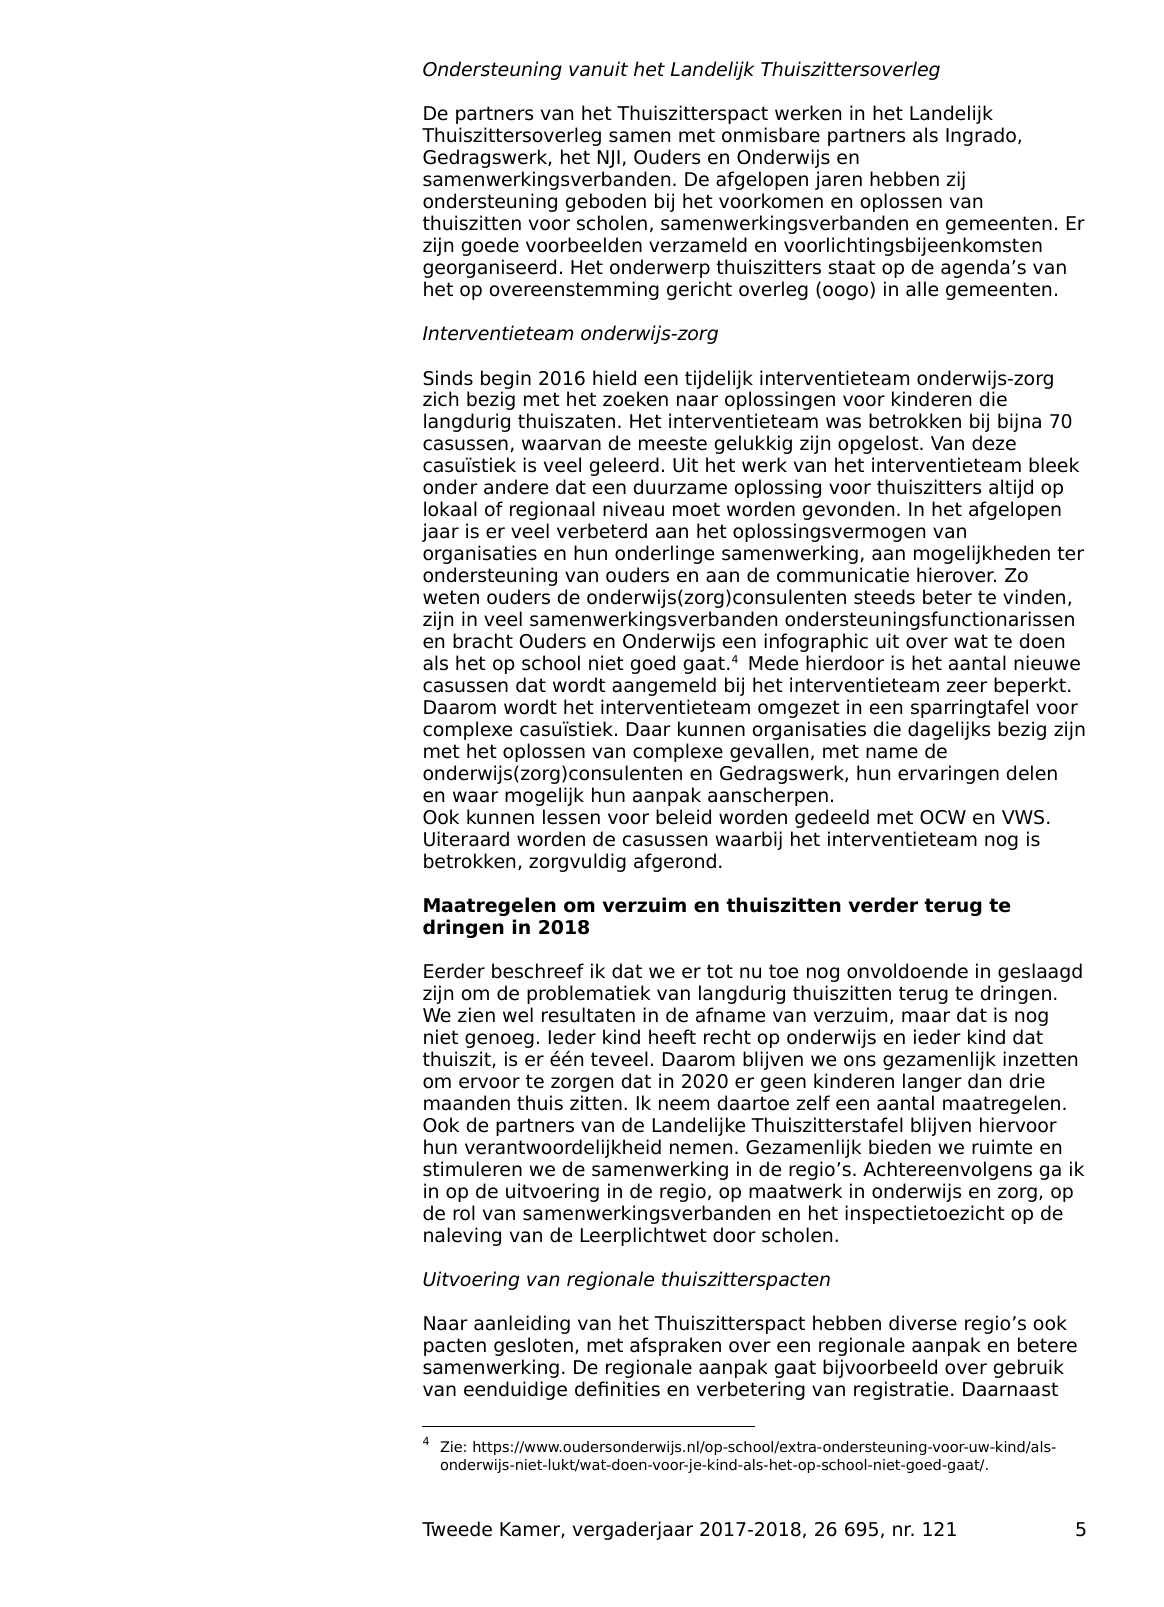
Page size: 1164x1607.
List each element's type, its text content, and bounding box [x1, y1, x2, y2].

text Zie: https://www.oudersonderwijs.nl/op-school/extra-ondersteuning-voor-uw-kind/als-onderwijs-niet-lukt/wat-doen-voor-je-kind-als-het-op-school-niet-goed-gaat/. [422, 1435, 1087, 1474]
text Sinds begin 2016 hield een tijdelijk interventieteam onderwijs-zorg zich bezig met het zoeken naar oplossingen voor kinderen die langdurig thuiszaten. Het interventieteam was betrokken bij bijna 70 casussen, waarvan de meeste gelukkig zijn opgelost. Van deze casuïstiek is veel geleerd. Uit het werk van het interventieteam bleek onder andere dat een duurzame oplossing voor thuiszitters altijd op lokaal of regionaal niveau moet worden gevonden. In het afgelopen jaar is er veel verbeterd aan het oplossingsvermogen van organisaties en hun onderlinge samenwerking, aan mogelijkheden ter ondersteuning van ouders en aan de communicatie hierover. Zo weten ouders de onderwijs(zorg)consulenten steeds beter te vinden, zijn in veel samenwerkingsverbanden ondersteuningsfunctionarissen en bracht Ouders en Onderwijs een infographic uit over wat te doen als het op school niet goed gaat. Mede hierdoor is het aantal nieuwe casussen dat wordt aangemeld bij het interventieteam zeer beperkt. Daarom wordt het interventieteam omgezet in een sparringtafel voor complexe casuïstiek. Daar kunnen organisaties die dagelijks bezig zijn met het oplossen van complexe gevallen, met name de onderwijs(zorg)consulenten en Gedragswerk, hun ervaringen delen en waar mogelijk hun aanpak aanscherpen. [422, 367, 1087, 807]
subtitle Ondersteuning vanuit het Landelijk Thuiszittersoverleg [422, 59, 1087, 81]
subtitle Uitvoering van regionale thuiszitterspacten [422, 1269, 1087, 1291]
text Naar aanleiding van het Thuiszitterspact hebben diverse regio’s ook pacten gesloten, met afspraken over een regionale aanpak en betere samenwerking. De regionale aanpak gaat bijvoorbeeld over gebruik van eenduidige definities en verbetering van registratie. Daarnaast [422, 1313, 1087, 1401]
subtitle Interventieteam onderwijs-zorg [422, 323, 1087, 345]
text Ook kunnen lessen voor beleid worden gedeeld met OCW en VWS. Uiteraard worden de casussen waarbij het interventieteam nog is betrokken, zorgvuldig afgerond. [422, 807, 1087, 873]
subtitle Maatregelen om verzuim en thuiszitten verder terug te dringen in 2018 [422, 895, 1087, 939]
text De partners van het Thuiszitterspact werken in het Landelijk Thuiszittersoverleg samen met onmisbare partners als Ingrado, Gedragswerk, het NJI, Ouders en Onderwijs en samenwerkingsverbanden. De afgelopen jaren hebben zij ondersteuning geboden bij het voorkomen en oplossen van thuiszitten voor scholen, samenwerkingsverbanden en gemeenten. Er zijn goede voorbeelden verzameld en voorlichtingsbijeenkomsten georganiseerd. Het onderwerp thuiszitters staat op de agenda’s van het op overeenstemming gericht overleg (oogo) in alle gemeenten. [422, 103, 1087, 301]
text Eerder beschreef ik dat we er tot nu toe nog onvoldoende in geslaagd zijn om de problematiek van langdurig thuiszitten terug te dringen. We zien wel resultaten in de afname van verzuim, maar dat is nog niet genoeg. Ieder kind heeft recht op onderwijs en ieder kind dat thuiszit, is er één teveel. Daarom blijven we ons gezamenlijk inzetten om ervoor te zorgen dat in 2020 er geen kinderen langer dan drie maanden thuis zitten. Ik neem daartoe zelf een aantal maatregelen. Ook de partners van de Landelijke Thuiszitterstafel blijven hiervoor hun verantwoordelijkheid nemen. Gezamenlijk bieden we ruimte en stimuleren we de samenwerking in de regio’s. Achtereenvolgens ga ik in op de uitvoering in de regio, op maatwerk in onderwijs en zorg, op de rol van samenwerkingsverbanden en het inspectietoezicht op de naleving van de Leerplichtwet door scholen. [422, 961, 1087, 1247]
